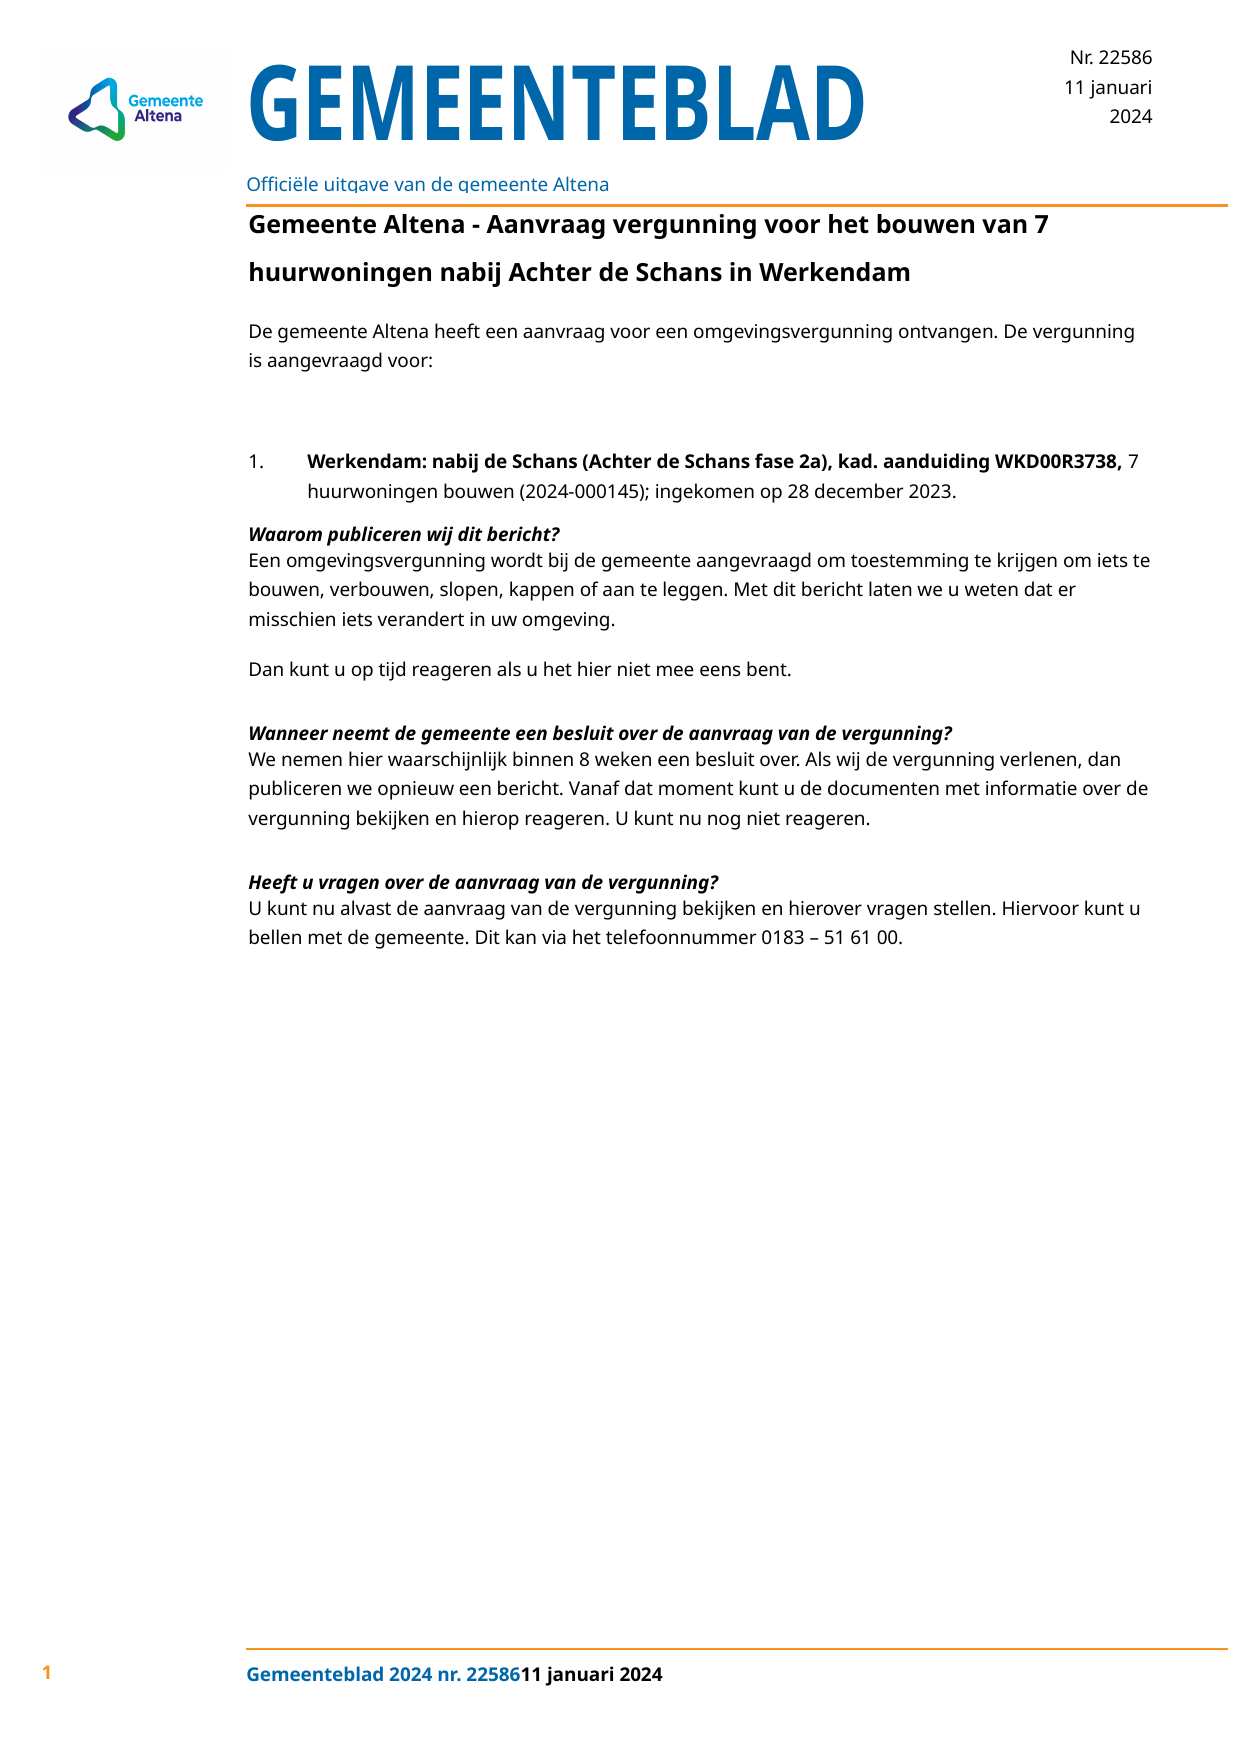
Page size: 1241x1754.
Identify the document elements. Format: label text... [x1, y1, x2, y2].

text Dan kunt u op tijd reageren als u het hier niet mee eens bent. [248, 656, 1152, 682]
text Gemeente Altena - Aanvraag vergunning voor het bouwen van 7 huurwoningen nabij Achter de Schans in Werkendam [248, 207, 1152, 288]
text De gemeente Altena heeft een aanvraag voor een omgevingsvergunning ontvangen. De vergunning is aangevraagd voor: [248, 318, 1152, 373]
text Waarom publiceren wij dit bericht? [248, 521, 1152, 547]
list Werkendam: nabij de Schans (Achter de Schans fase 2a), kad. aanduiding WKD00R3738, 7 huurwoningen bouwen (2024-000145); ingekomen op 28 december 2023. [248, 448, 1152, 504]
text We nemen hier waarschijnlijk binnen 8 weken een besluit over. Als wij de vergunning verlenen, dan publiceren we opnieuw een bericht. Vanaf dat moment kunt u de documenten met informatie over de vergunning bekijken en hierop reageren. U kunt nu nog niet reageren. [248, 746, 1152, 831]
text U kunt nu alvast de aanvraag van de vergunning bekijken en hierover vragen stellen. Hiervoor kunt u bellen met de gemeente. Dit kan via het telefoonnummer 0183 – 51 61 00. [248, 895, 1152, 950]
text Heeft u vragen over de aanvraag van de vergunning? [248, 869, 1152, 895]
text Wanneer neemt de gemeente een besluit over de aanvraag van de vergunning? [248, 720, 1152, 746]
text Een omgevingsvergunning wordt bij de gemeente aangevraagd om toestemming te krijgen om iets te bouwen, verbouwen, slopen, kappen of aan te leggen. Met dit bericht laten we u weten dat er misschien iets verandert in uw omgeving. [248, 547, 1152, 632]
picture [41, 47, 231, 172]
